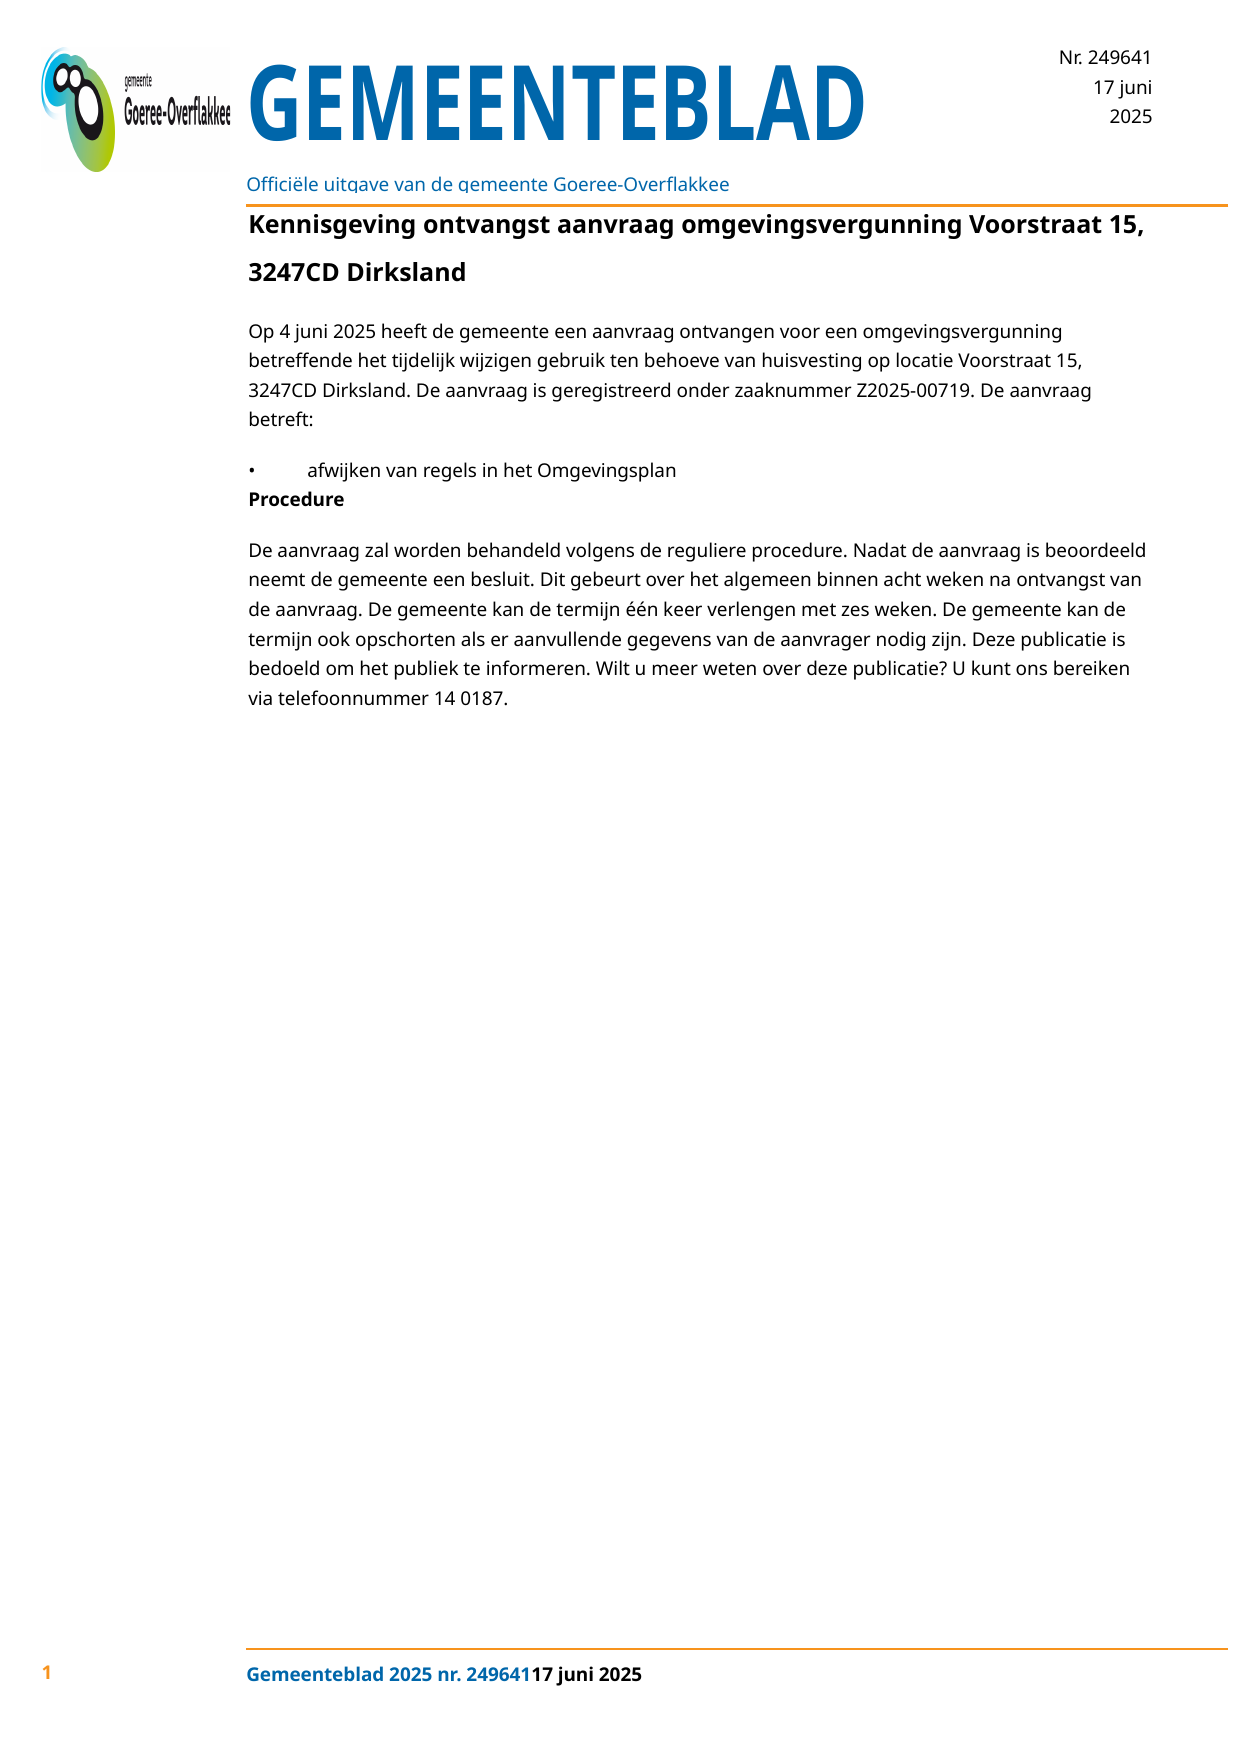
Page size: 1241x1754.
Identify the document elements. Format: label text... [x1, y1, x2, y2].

list afwijken van regels in het Omgevingsplan [248, 457, 1152, 483]
text Kennisgeving ontvangst aanvraag omgevingsvergunning Voorstraat 15, 3247CD Dirksland [248, 207, 1152, 288]
text Op 4 juni 2025 heeft de gemeente een aanvraag ontvangen voor een omgevingsvergunning betreffende het tijdelijk wijzigen gebruik ten behoeve van huisvesting op locatie Voorstraat 15, 3247CD Dirksland. De aanvraag is geregistreerd onder zaaknummer Z2025-00719. De aanvraag betreft: [248, 318, 1152, 432]
picture [41, 47, 231, 172]
text Procedure [248, 487, 1152, 512]
text De aanvraag zal worden behandeld volgens de reguliere procedure. Nadat de aanvraag is beoordeeld neemt de gemeente een besluit. Dit gebeurt over het algemeen binnen acht weken na ontvangst van de aanvraag. De gemeente kan de termijn één keer verlengen met zes weken. De gemeente kan de termijn ook opschorten als er aanvullende gegevens van de aanvrager nodig zijn. Deze publicatie is bedoeld om het publiek te informeren. Wilt u meer weten over deze publicatie? U kunt ons bereiken via telefoonnummer 14 0187. [248, 537, 1152, 711]
